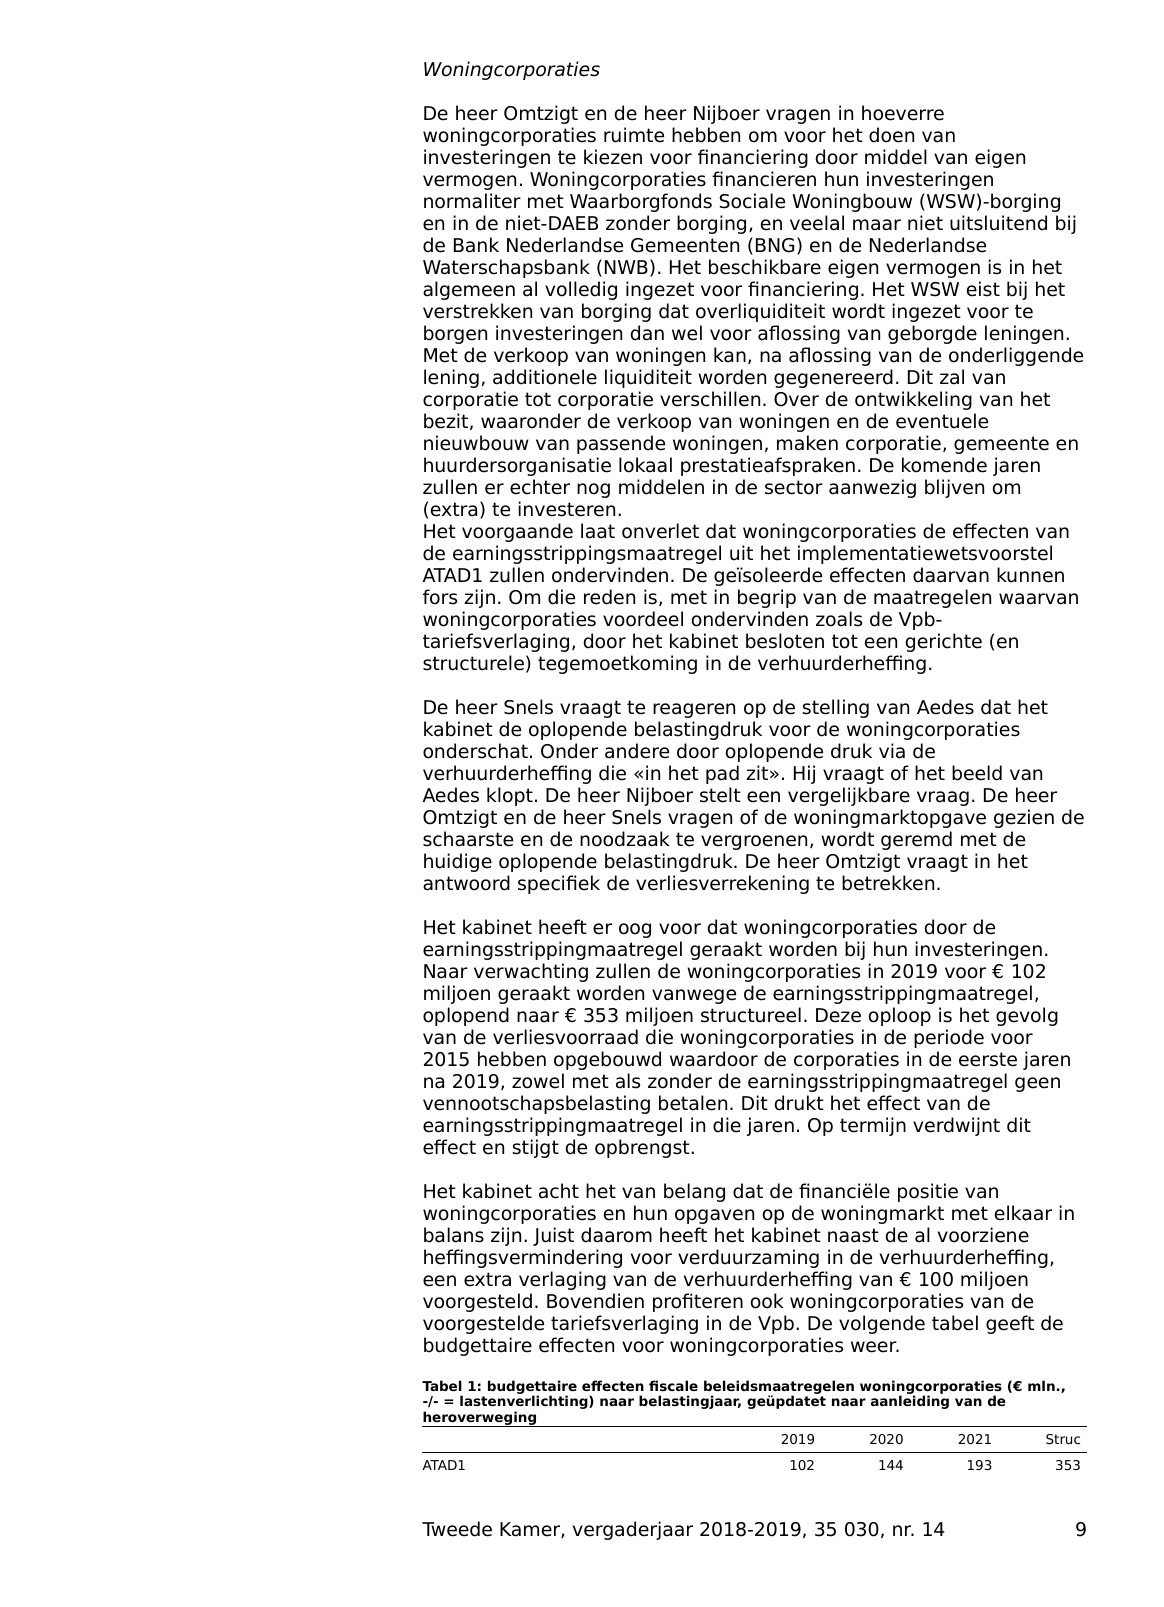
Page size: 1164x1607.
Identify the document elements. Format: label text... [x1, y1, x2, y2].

table_cell [422, 1427, 732, 1452]
table_cell 2021 [910, 1427, 998, 1452]
table_header Tabel 1: budgettaire effecten fiscale beleidsmaatregelen woningcorporaties (€ mln., -/- = lastenverlichting) naar belastingjaar, geüpdatet naar aanleiding van de heroverweging [422, 1379, 1087, 1426]
table_cell Struc [998, 1427, 1087, 1452]
table_cell ATAD1 [422, 1453, 732, 1473]
table_cell 144 [821, 1453, 909, 1473]
table_cell 2020 [821, 1427, 909, 1452]
text Het kabinet acht het van belang dat de financiële positie van woningcorporaties en hun opgaven op de woningmarkt met elkaar in balans zijn. Juist daarom heeft het kabinet naast de al voorziene heffingsvermindering voor verduurzaming in de verhuurderheffing, een extra verlaging van de verhuurderheffing van € 100 miljoen voorgesteld. Bovendien profiteren ook woningcorporaties van de voorgestelde tariefsverlaging in de Vpb. De volgende tabel geeft de budgettaire effecten voor woningcorporaties weer. [422, 1181, 1087, 1357]
text De heer Snels vraagt te reageren op de stelling van Aedes dat het kabinet de oplopende belastingdruk voor de woningcorporaties onderschat. Onder andere door oplopende druk via de verhuurderheffing die «in het pad zit». Hij vraagt of het beeld van Aedes klopt. De heer Nijboer stelt een vergelijkbare vraag. De heer Omtzigt en de heer Snels vragen of de woningmarktopgave gezien de schaarste en de noodzaak te vergroenen, wordt geremd met de huidige oplopende belastingdruk. De heer Omtzigt vraagt in het antwoord specifiek de verliesverrekening te betrekken. [422, 697, 1087, 895]
table_cell 193 [910, 1453, 998, 1473]
table_cell 102 [732, 1453, 821, 1473]
text De heer Omtzigt en de heer Nijboer vragen in hoeverre woningcorporaties ruimte hebben om voor het doen van investeringen te kiezen voor financiering door middel van eigen vermogen. Woningcorporaties financieren hun investeringen normaliter met Waarborgfonds Sociale Woningbouw (WSW)-borging en in de niet-DAEB zonder borging, en veelal maar niet uitsluitend bij de Bank Nederlandse Gemeenten (BNG) en de Nederlandse Waterschapsbank (NWB). Het beschikbare eigen vermogen is in het algemeen al volledig ingezet voor financiering. Het WSW eist bij het verstrekken van borging dat overliquiditeit wordt ingezet voor te borgen investeringen dan wel voor aflossing van geborgde leningen. Met de verkoop van woningen kan, na aflossing van de onderliggende lening, additionele liquiditeit worden gegenereerd. Dit zal van corporatie tot corporatie verschillen. Over de ontwikkeling van het bezit, waaronder de verkoop van woningen en de eventuele nieuwbouw van passende woningen, maken corporatie, gemeente en huurdersorganisatie lokaal prestatieafspraken. De komende jaren zullen er echter nog middelen in de sector aanwezig blijven om (extra) te investeren. [422, 103, 1087, 521]
subtitle Woningcorporaties [422, 59, 1087, 81]
text Het kabinet heeft er oog voor dat woningcorporaties door de earningsstrippingmaatregel geraakt worden bij hun investeringen. Naar verwachting zullen de woningcorporaties in 2019 voor € 102 miljoen geraakt worden vanwege de earningsstrippingmaatregel, oplopend naar € 353 miljoen structureel. Deze oploop is het gevolg van de verliesvoorraad die woningcorporaties in de periode voor 2015 hebben opgebouwd waardoor de corporaties in de eerste jaren na 2019, zowel met als zonder de earningsstrippingmaatregel geen vennootschapsbelasting betalen. Dit drukt het effect van de earningsstrippingmaatregel in die jaren. Op termijn verdwijnt dit effect en stijgt de opbrengst. [422, 917, 1087, 1159]
text Het voorgaande laat onverlet dat woningcorporaties de effecten van de earningsstrippingsmaatregel uit het implementatiewetsvoorstel ATAD1 zullen ondervinden. De geïsoleerde effecten daarvan kunnen fors zijn. Om die reden is, met in begrip van de maatregelen waarvan woningcorporaties voordeel ondervinden zoals de Vpb-tariefsverlaging, door het kabinet besloten tot een gerichte (en structurele) tegemoetkoming in de verhuurderheffing. [422, 521, 1087, 675]
table_cell 2019 [732, 1427, 821, 1452]
table_cell 353 [998, 1453, 1087, 1473]
